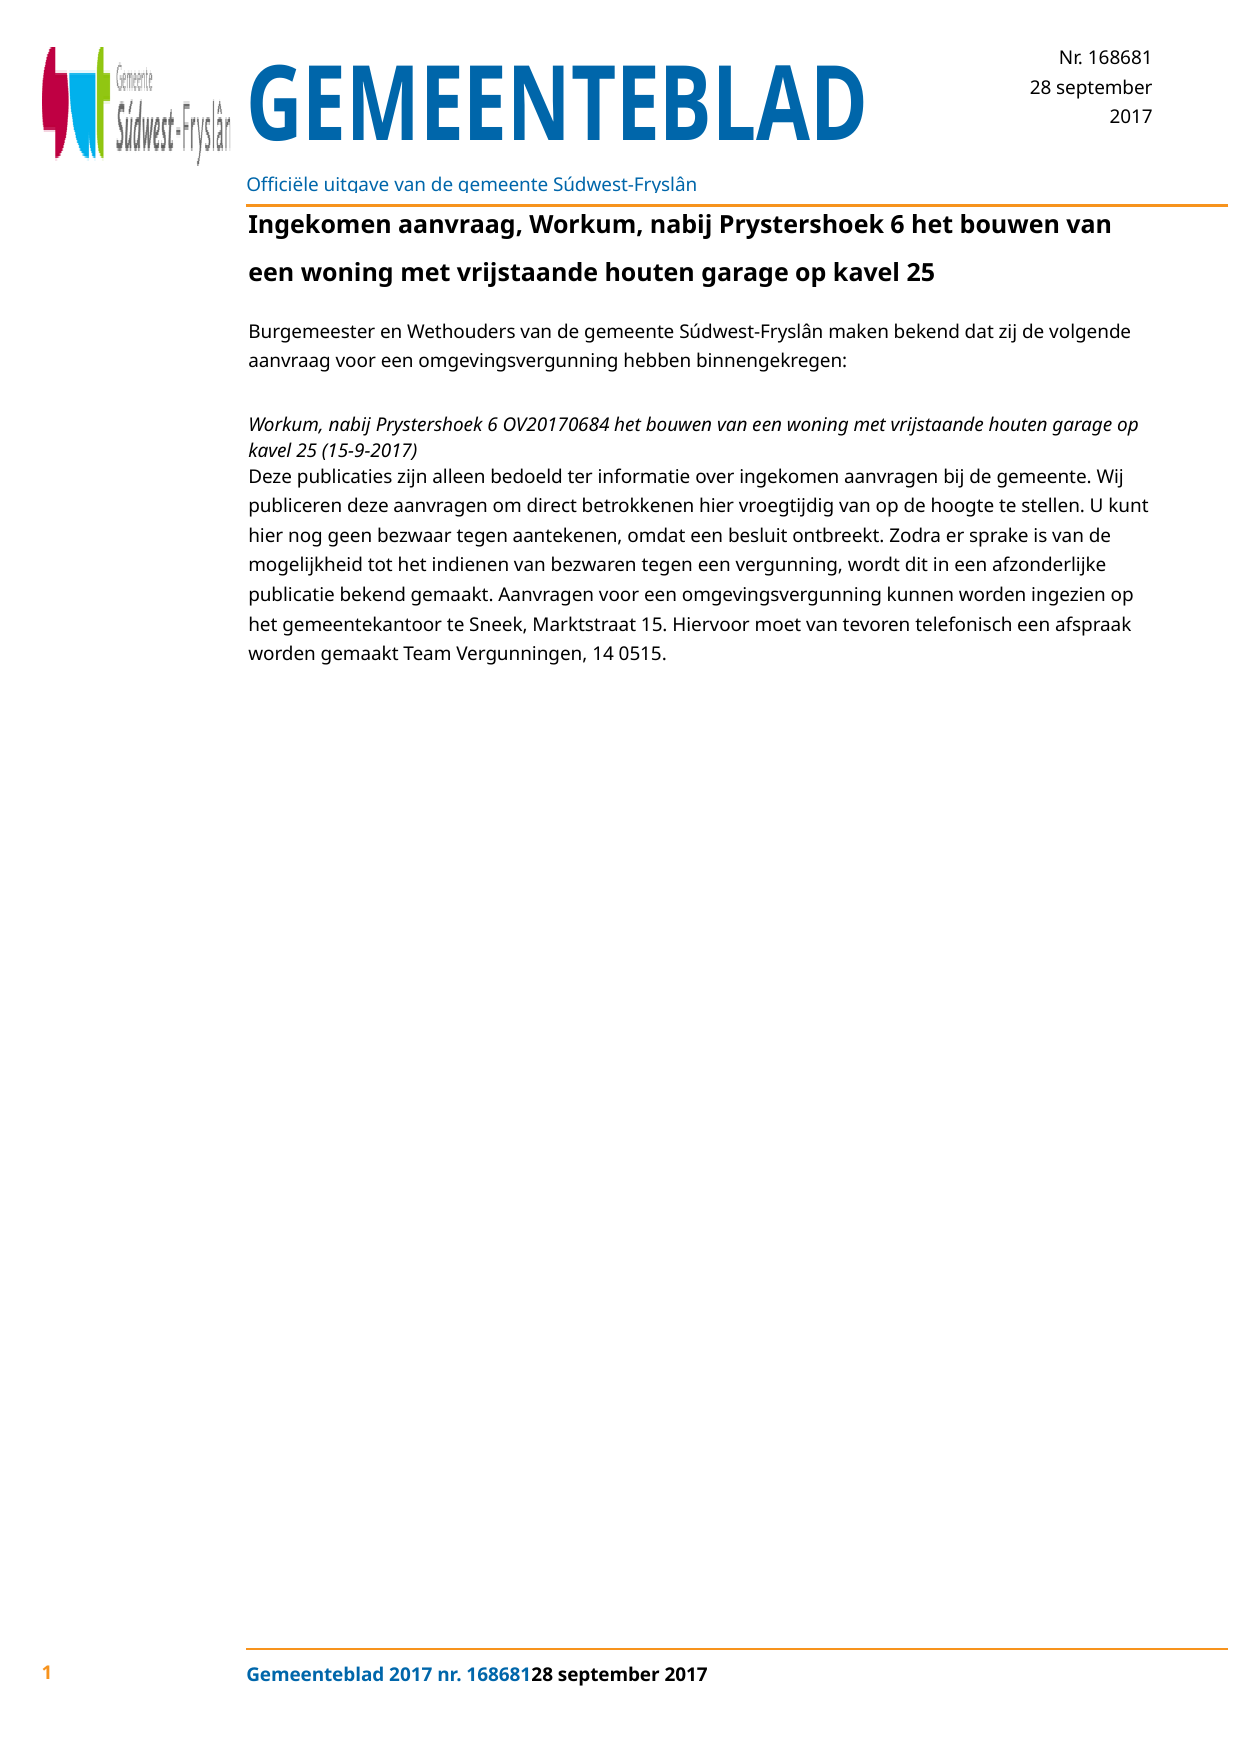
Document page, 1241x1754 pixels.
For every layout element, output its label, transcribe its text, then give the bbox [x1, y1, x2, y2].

text Workum, nabij Prystershoek 6 OV20170684 het bouwen van een woning met vrijstaande houten garage op kavel 25 (15-9-2017) [248, 411, 1152, 463]
text Burgemeester en Wethouders van de gemeente Súdwest-Fryslân maken bekend dat zij de volgende aanvraag voor een omgevingsvergunning hebben binnengekregen: [248, 318, 1152, 373]
text Ingekomen aanvraag, Workum, nabij Prystershoek 6 het bouwen van een woning met vrijstaande houten garage op kavel 25 [248, 207, 1152, 288]
picture [41, 47, 231, 172]
text Deze publicaties zijn alleen bedoeld ter informatie over ingekomen aanvragen bij de gemeente. Wij publiceren deze aanvragen om direct betrokkenen hier vroegtijdig van op de hoogte te stellen. U kunt hier nog geen bezwaar tegen aantekenen, omdat een besluit ontbreekt. Zodra er sprake is van de mogelijkheid tot het indienen van bezwaren tegen een vergunning, wordt dit in een afzonderlijke publicatie bekend gemaakt. Aanvragen voor een omgevingsvergunning kunnen worden ingezien op het gemeentekantoor te Sneek, Marktstraat 15. Hiervoor moet van tevoren telefonisch een afspraak worden gemaakt Team Vergunningen, 14 0515. [248, 463, 1152, 666]
